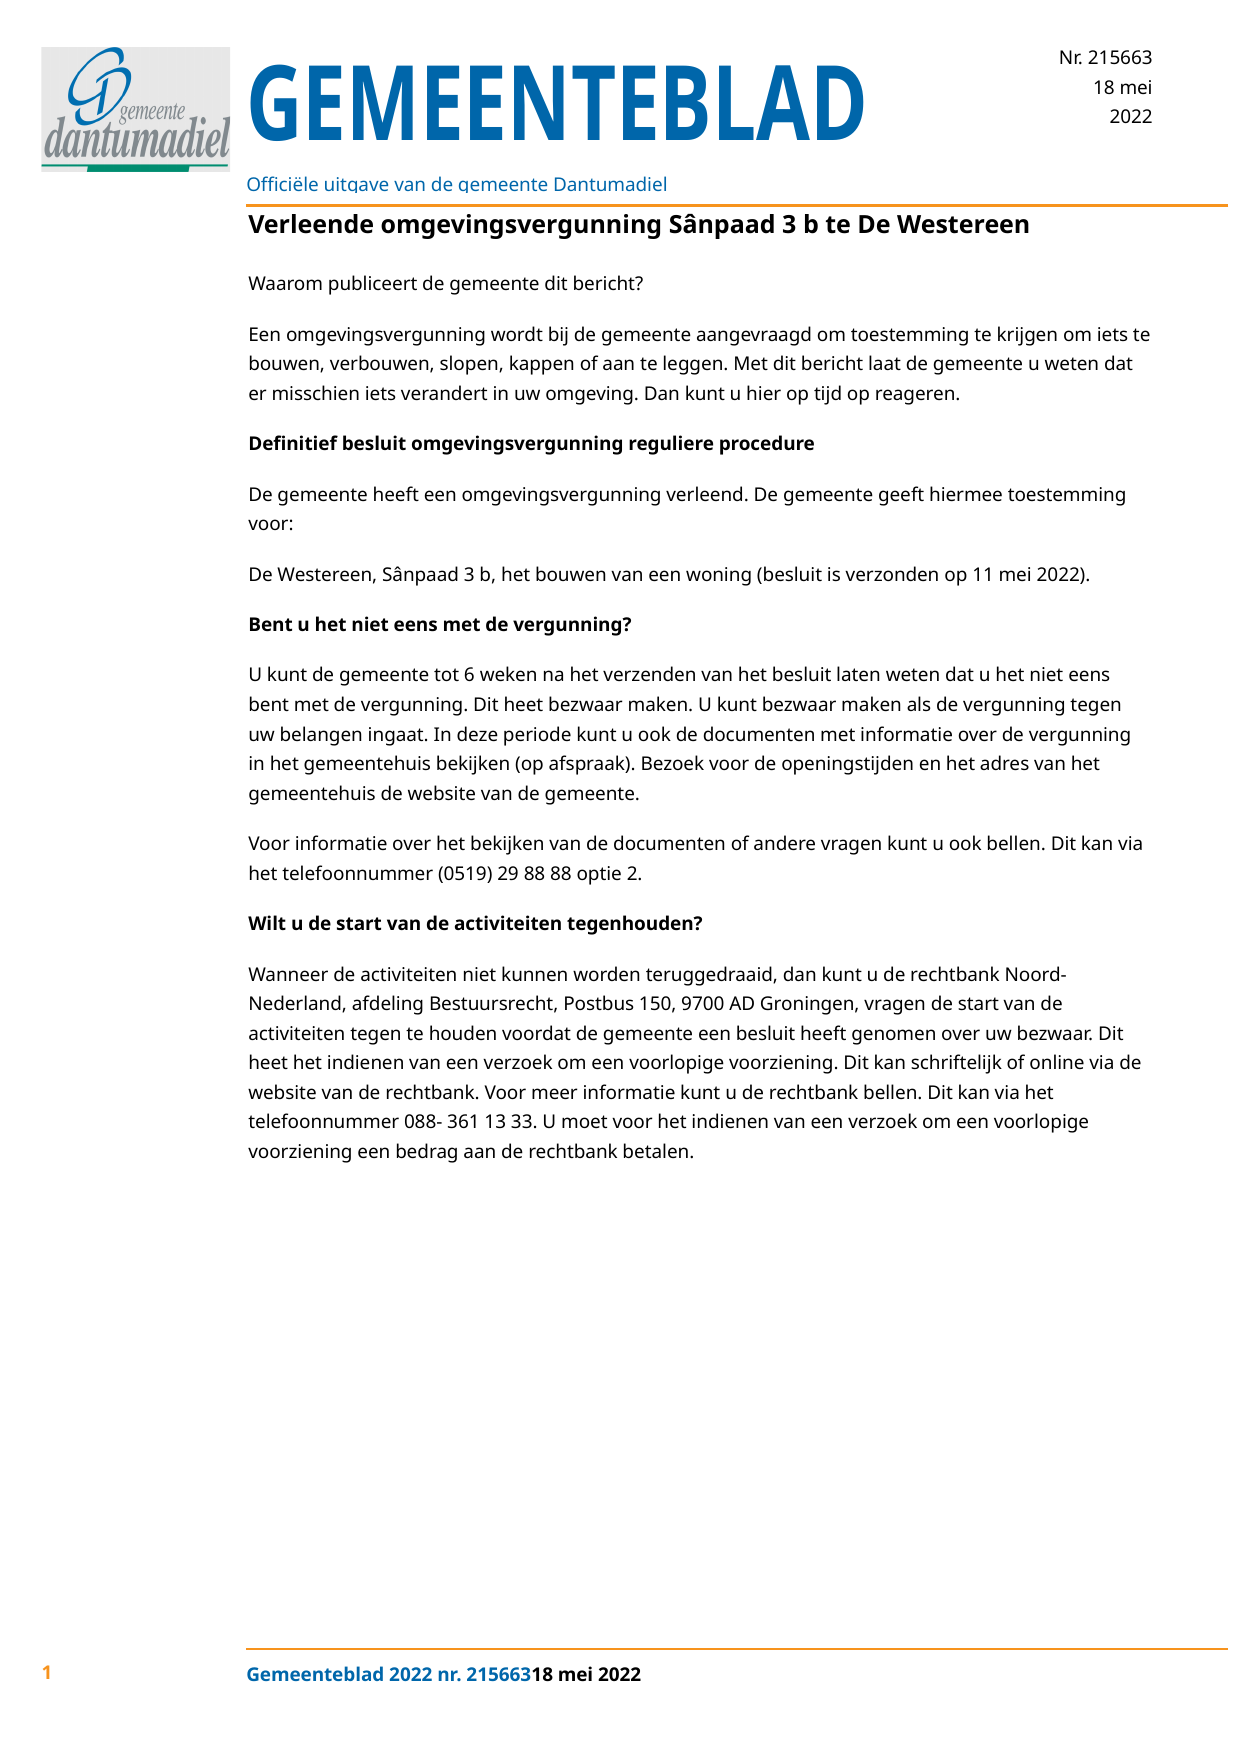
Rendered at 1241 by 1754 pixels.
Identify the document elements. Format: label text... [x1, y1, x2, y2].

text Een omgevingsvergunning wordt bij de gemeente aangevraagd om toestemming te krijgen om iets te bouwen, verbouwen, slopen, kappen of aan te leggen. Met dit bericht laat de gemeente u weten dat er misschien iets verandert in uw omgeving. Dan kunt u hier op tijd op reageren. [248, 321, 1152, 406]
picture [41, 47, 231, 172]
text U kunt de gemeente tot 6 weken na het verzenden van het besluit laten weten dat u het niet eens bent met de vergunning. Dit heet bezwaar maken. U kunt bezwaar maken als de vergunning tegen uw belangen ingaat. In deze periode kunt u ook de documenten met informatie over de vergunning in het gemeentehuis bekijken (op afspraak). Bezoek voor de openingstijden en het adres van het gemeentehuis de website van de gemeente. [248, 662, 1152, 806]
text De Westereen, Sânpaad 3 b, het bouwen van een woning (besluit is verzonden op 11 mei 2022). [248, 561, 1152, 586]
text Definitief besluit omgevingsvergunning reguliere procedure [248, 430, 1152, 456]
text Wilt u de start van de activiteiten tegenhouden? [248, 910, 1152, 936]
text Wanneer de activiteiten niet kunnen worden teruggedraaid, dan kunt u de rechtbank Noord-Nederland, afdeling Bestuursrecht, Postbus 150, 9700 AD Groningen, vragen de start van de activiteiten tegen te houden voordat de gemeente een besluit heeft genomen over uw bezwaar. Dit heet het indienen van een verzoek om een voorlopige voorziening. Dit kan schriftelijk of online via de website van de rechtbank. Voor meer informatie kunt u de rechtbank bellen. Dit kan via het telefoonnummer 088- 361 13 33. U moet voor het indienen van een verzoek om een voorlopige voorziening een bedrag aan de rechtbank betalen. [248, 961, 1152, 1164]
text De gemeente heeft een omgevingsvergunning verleend. De gemeente geeft hiermee toestemming voor: [248, 481, 1152, 536]
text Waarom publiceert de gemeente dit bericht? [248, 270, 1152, 296]
text Verleende omgevingsvergunning Sânpaad 3 b te De Westereen [248, 207, 1152, 241]
text Bent u het niet eens met de vergunning? [248, 611, 1152, 637]
text Voor informatie over het bekijken van de documenten of andere vragen kunt u ook bellen. Dit kan via het telefoonnummer (0519) 29 88 88 optie 2. [248, 830, 1152, 886]
